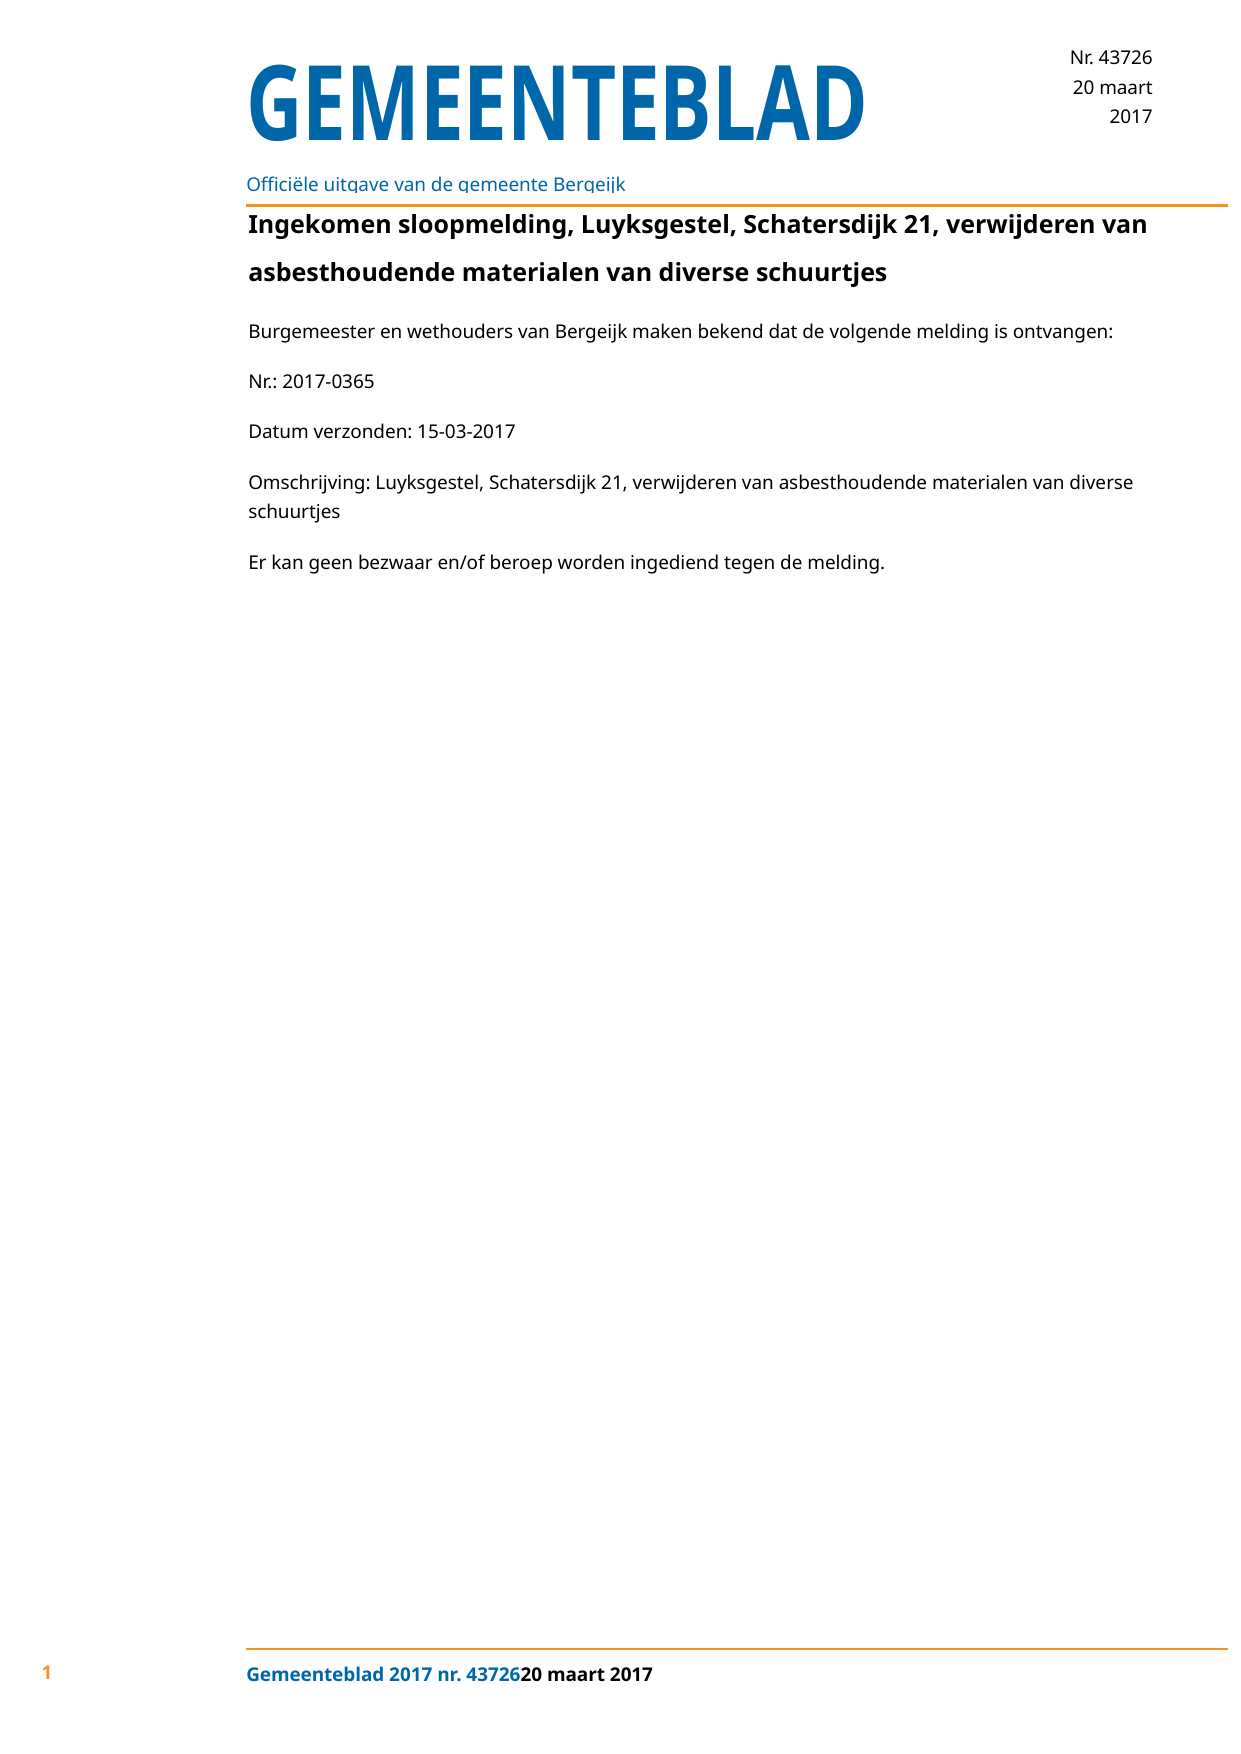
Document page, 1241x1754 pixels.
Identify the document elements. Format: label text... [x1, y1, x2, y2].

picture [41, 47, 231, 172]
text Omschrijving: Luyksgestel, Schatersdijk 21, verwijderen van asbesthoudende materialen van diverse schuurtjes [248, 469, 1152, 524]
text Burgemeester en wethouders van Bergeijk maken bekend dat de volgende melding is ontvangen: [248, 318, 1152, 344]
text Datum verzonden: 15-03-2017 [248, 419, 1152, 444]
text Nr.: 2017-0365 [248, 368, 1152, 394]
text Ingekomen sloopmelding, Luyksgestel, Schatersdijk 21, verwijderen van asbesthoudende materialen van diverse schuurtjes [248, 207, 1152, 288]
text Er kan geen bezwaar en/of beroep worden ingediend tegen de melding. [248, 549, 1152, 575]
